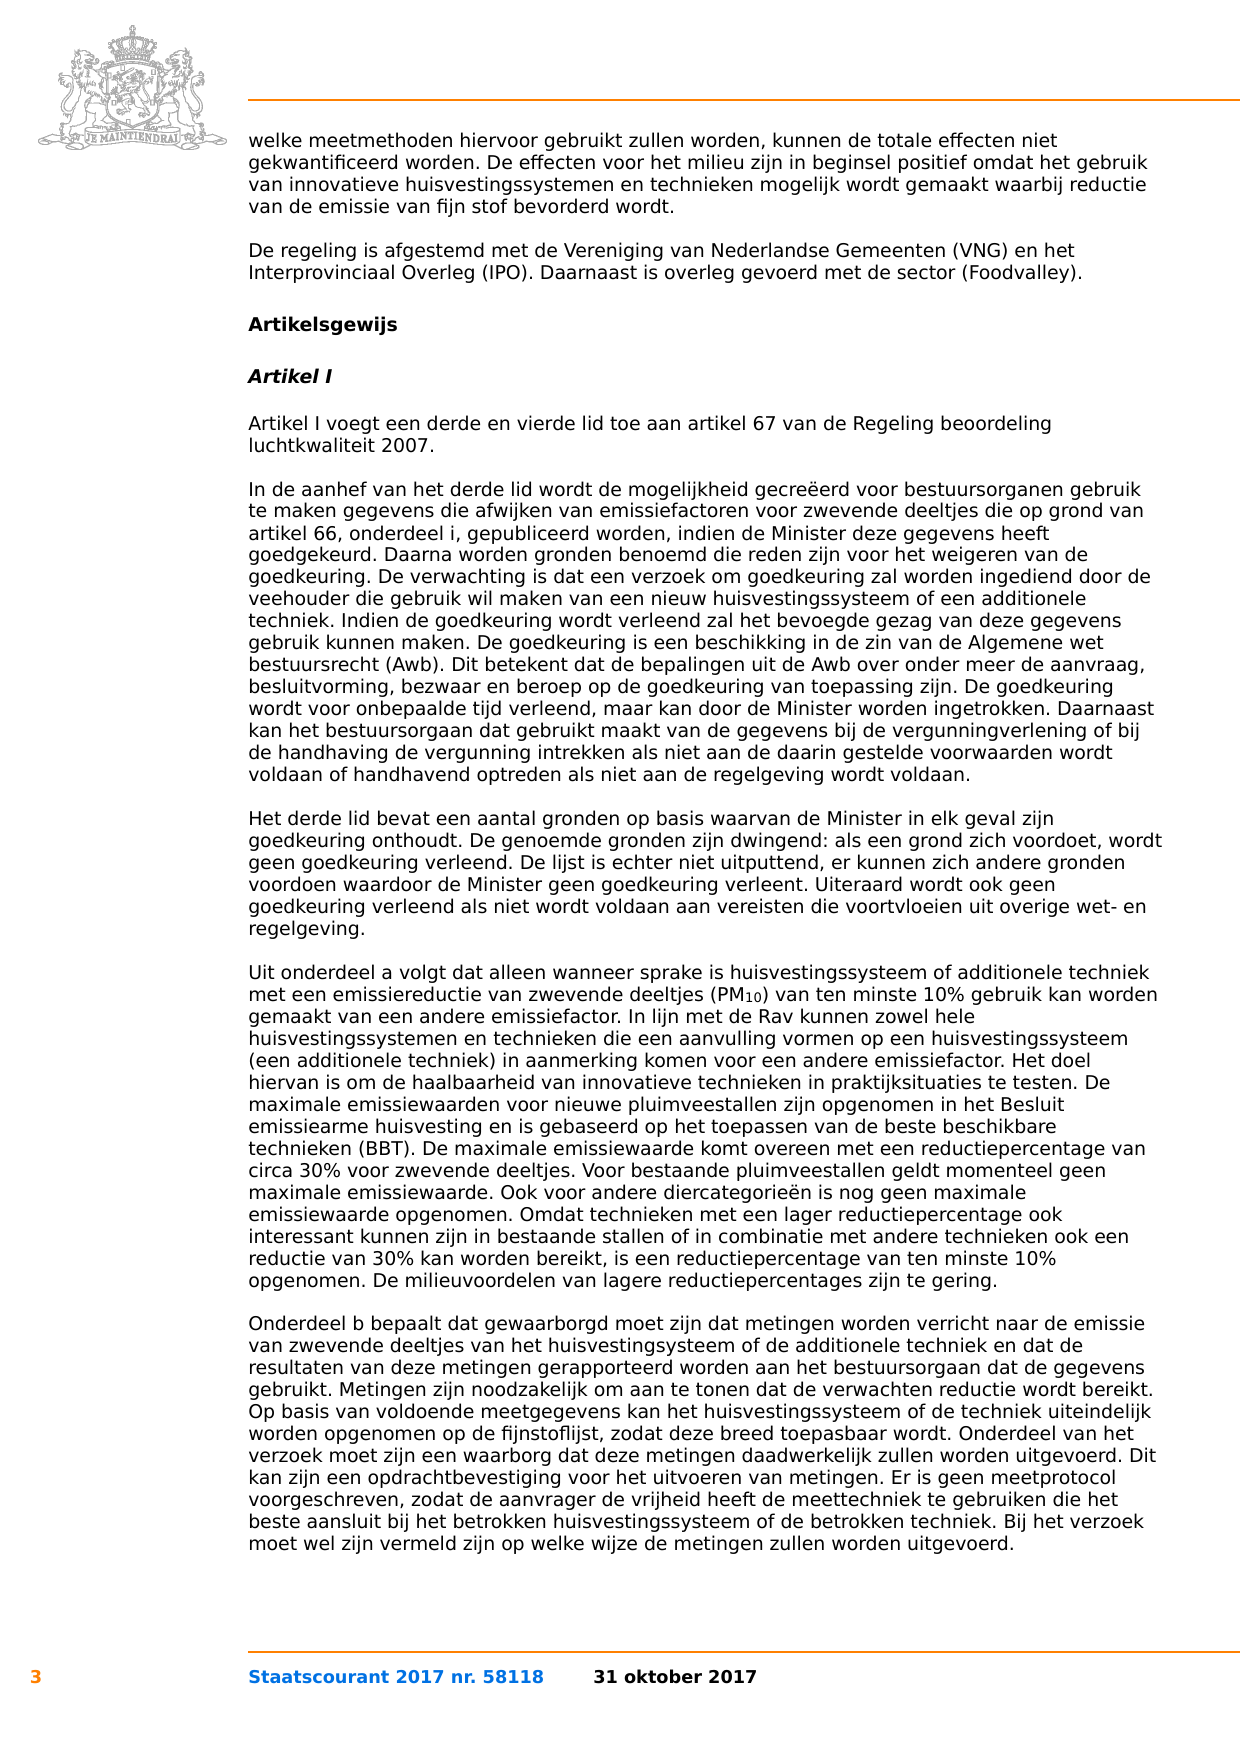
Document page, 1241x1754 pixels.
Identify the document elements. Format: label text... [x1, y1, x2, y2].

text Onderdeel b bepaalt dat gewaarborgd moet zijn dat metingen worden verricht naar de emissie van zwevende deeltjes van het huisvestingsysteem of de additionele techniek en dat de resultaten van deze metingen gerapporteerd worden aan het bestuursorgaan dat de gegevens gebruikt. Metingen zijn noodzakelijk om aan te tonen dat de verwachten reductie wordt bereikt. Op basis van voldoende meetgegevens kan het huisvestingssysteem of de techniek uiteindelijk worden opgenomen op de fijnstoflijst, zodat deze breed toepasbaar wordt. Onderdeel van het verzoek moet zijn een waarborg dat deze metingen daadwerkelijk zullen worden uitgevoerd. Dit kan zijn een opdrachtbevestiging voor het uitvoeren van metingen. Er is geen meetprotocol voorgeschreven, zodat de aanvrager de vrijheid heeft de meettechniek te gebruiken die het beste aansluit bij het betrokken huisvestingssysteem of de betrokken techniek. Bij het verzoek moet wel zijn vermeld zijn op welke wijze de metingen zullen worden uitgevoerd. [248, 1313, 1163, 1555]
subtitle Artikel I [248, 366, 1163, 388]
text In de aanhef van het derde lid wordt de mogelijkheid gecreëerd voor bestuursorganen gebruik te maken gegevens die afwijken van emissiefactoren voor zwevende deeltjes die op grond van artikel 66, onderdeel i, gepubliceerd worden, indien de Minister deze gegevens heeft goedgekeurd. Daarna worden gronden benoemd die reden zijn voor het weigeren van de goedkeuring. De verwachting is dat een verzoek om goedkeuring zal worden ingediend door de veehouder die gebruik wil maken van een nieuw huisvestingssysteem of een additionele techniek. Indien de goedkeuring wordt verleend zal het bevoegde gezag van deze gegevens gebruik kunnen maken. De goedkeuring is een beschikking in de zin van de Algemene wet bestuursrecht (Awb). Dit betekent dat de bepalingen uit de Awb over onder meer de aanvraag, besluitvorming, bezwaar en beroep op de goedkeuring van toepassing zijn. De goedkeuring wordt voor onbepaalde tijd verleend, maar kan door de Minister worden ingetrokken. Daarnaast kan het bestuursorgaan dat gebruikt maakt van de gegevens bij de vergunningverlening of bij de handhaving de vergunning intrekken als niet aan de daarin gestelde voorwaarden wordt voldaan of handhavend optreden als niet aan de regelgeving wordt voldaan. [248, 478, 1163, 786]
text De regeling is afgestemd met de Vereniging van Nederlandse Gemeenten (VNG) en het Interprovinciaal Overleg (IPO). Daarnaast is overleg gevoerd met de sector (Foodvalley). [248, 240, 1163, 284]
text Artikel I voegt een derde en vierde lid toe aan artikel 67 van de Regeling beoordeling luchtkwaliteit 2007. [248, 413, 1163, 457]
subtitle Artikelsgewijs [248, 314, 1163, 336]
text Het derde lid bevat een aantal gronden op basis waarvan de Minister in elk geval zijn goedkeuring onthoudt. De genoemde gronden zijn dwingend: als een grond zich voordoet, wordt geen goedkeuring verleend. De lijst is echter niet uitputtend, er kunnen zich andere gronden voordoen waardoor de Minister geen goedkeuring verleent. Uiteraard wordt ook geen goedkeuring verleend als niet wordt voldaan aan vereisten die voortvloeien uit overige wet- en regelgeving. [248, 808, 1163, 940]
picture [38, 25, 227, 150]
text welke meetmethoden hiervoor gebruikt zullen worden, kunnen de totale effecten niet gekwantificeerd worden. De effecten voor het milieu zijn in beginsel positief omdat het gebruik van innovatieve huisvestingssystemen en technieken mogelijk wordt gemaakt waarbij reductie van de emissie van fijn stof bevorderd wordt. [248, 130, 1163, 218]
text Uit onderdeel a volgt dat alleen wanneer sprake is huisvestingssysteem of additionele techniek met een emissiereductie van zwevende deeltjes (PM10) van ten minste 10% gebruik kan worden gemaakt van een andere emissiefactor. In lijn met de Rav kunnen zowel hele huisvestingssystemen en technieken die een aanvulling vormen op een huisvestingssysteem (een additionele techniek) in aanmerking komen voor een andere emissiefactor. Het doel hiervan is om de haalbaarheid van innovatieve technieken in praktijksituaties te testen. De maximale emissiewaarden voor nieuwe pluimveestallen zijn opgenomen in het Besluit emissiearme huisvesting en is gebaseerd op het toepassen van de beste beschikbare technieken (BBT). De maximale emissiewaarde komt overeen met een reductiepercentage van circa 30% voor zwevende deeltjes. Voor bestaande pluimveestallen geldt momenteel geen maximale emissiewaarde. Ook voor andere diercategorieën is nog geen maximale emissiewaarde opgenomen. Omdat technieken met een lager reductiepercentage ook interessant kunnen zijn in bestaande stallen of in combinatie met andere technieken ook een reductie van 30% kan worden bereikt, is een reductiepercentage van ten minste 10% opgenomen. De milieuvoordelen van lagere reductiepercentages zijn te gering. [248, 962, 1163, 1291]
